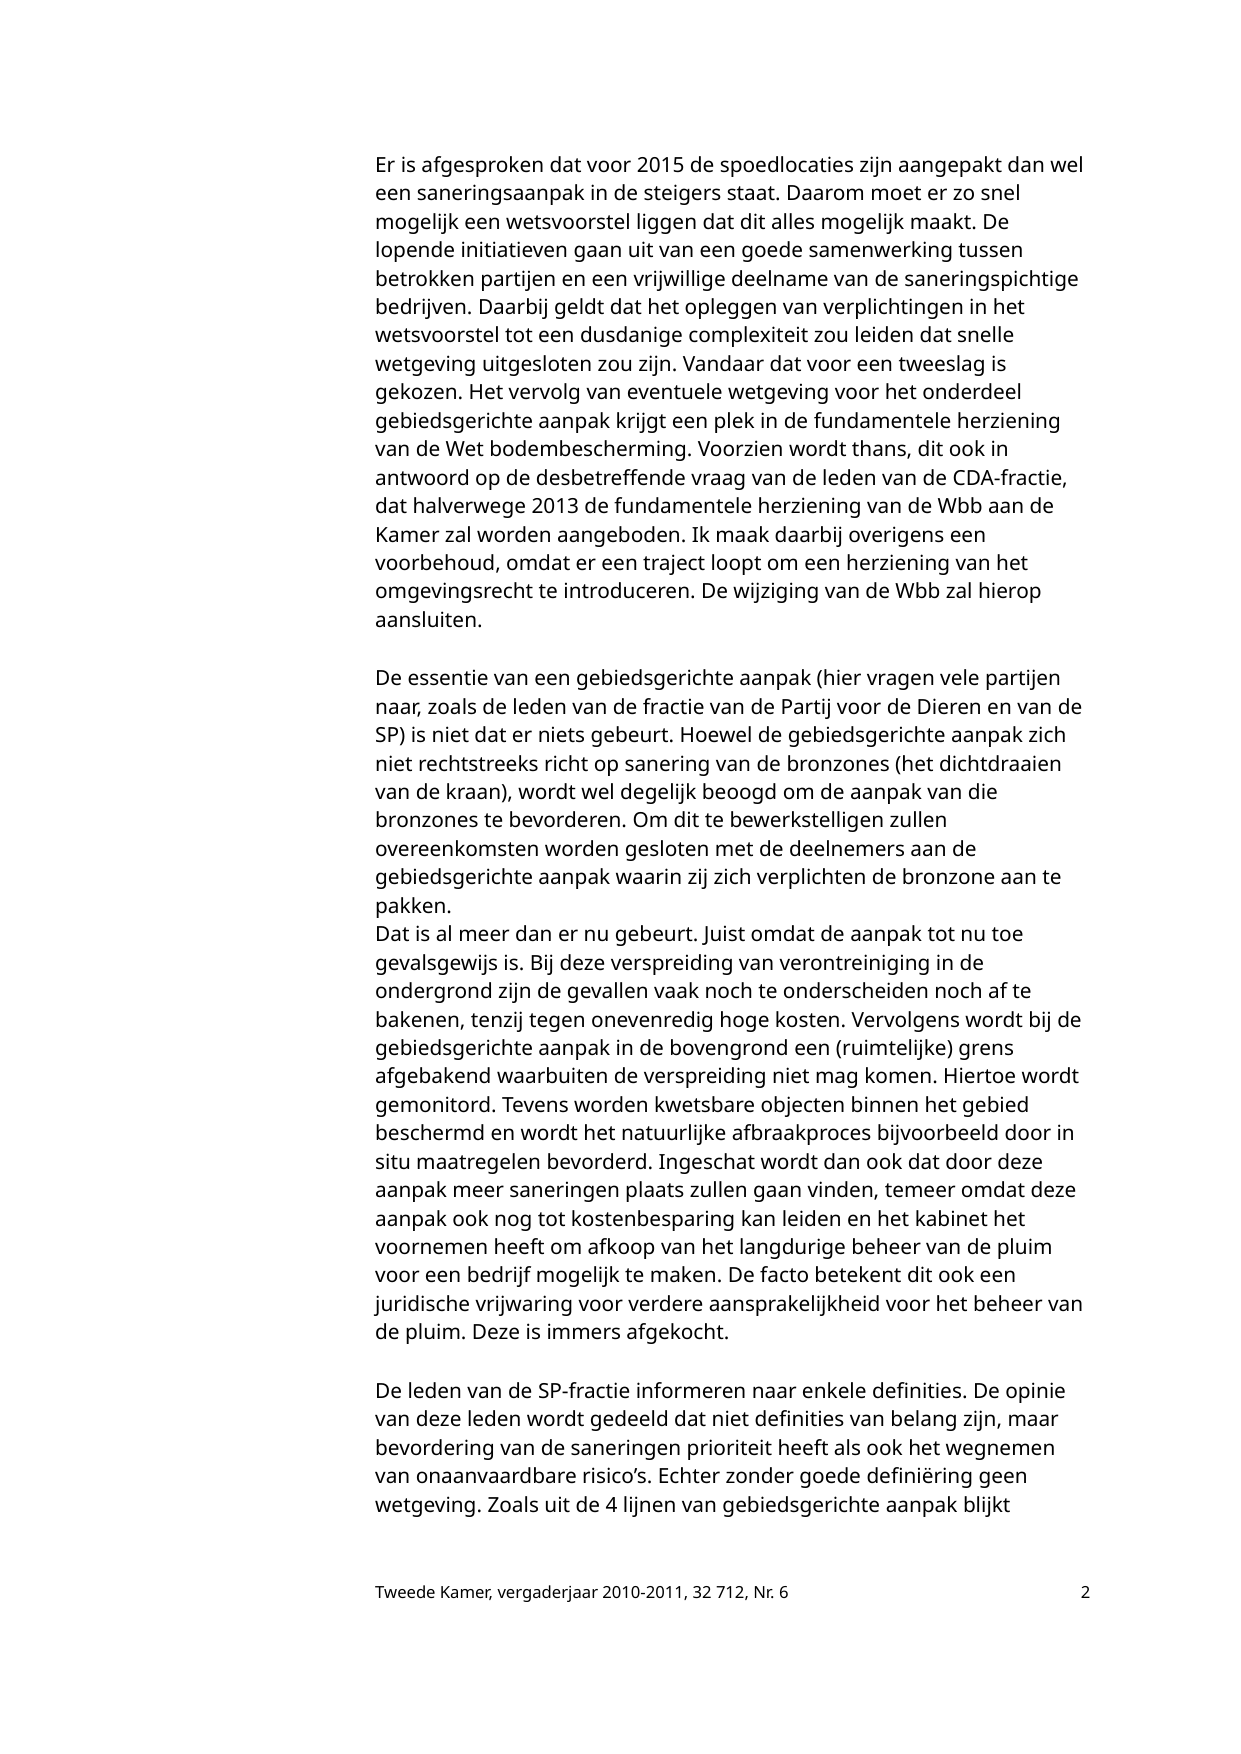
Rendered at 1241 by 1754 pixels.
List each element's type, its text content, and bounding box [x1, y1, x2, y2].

text Dat is al meer dan er nu gebeurt. Juist omdat de aanpak tot nu toe gevalsgewijs is. Bij deze verspreiding van verontreiniging in de ondergrond zijn de gevallen vaak noch te onderscheiden noch af te bakenen, tenzij tegen onevenredig hoge kosten. Vervolgens wordt bij de gebiedsgerichte aanpak in de bovengrond een (ruimtelijke) grens afgebakend waarbuiten de verspreiding niet mag komen. Hiertoe wordt gemonitord. Tevens worden kwetsbare objecten binnen het gebied beschermd en wordt het natuurlijke afbraakproces bijvoorbeeld door in situ maatregelen bevorderd. Ingeschat wordt dan ook dat door deze aanpak meer saneringen plaats zullen gaan vinden, temeer omdat deze aanpak ook nog tot kostenbesparing kan leiden en het kabinet het voornemen heeft om afkoop van het langdurige beheer van de pluim voor een bedrijf mogelijk te maken. De facto betekent dit ook een juridische vrijwaring voor verdere aansprakelijkheid voor het beheer van de pluim. Deze is immers afgekocht. [375, 919, 1090, 1346]
text Er is afgesproken dat voor 2015 de spoedlocaties zijn aangepakt dan wel een saneringsaanpak in de steigers staat. Daarom moet er zo snel mogelijk een wetsvoorstel liggen dat dit alles mogelijk maakt. De lopende initiatieven gaan uit van een goede samenwerking tussen betrokken partijen en een vrijwillige deelname van de saneringspichtige bedrijven. Daarbij geldt dat het opleggen van verplichtingen in het wetsvoorstel tot een dusdanige complexiteit zou leiden dat snelle wetgeving uitgesloten zou zijn. Vandaar dat voor een tweeslag is gekozen. Het vervolg van eventuele wetgeving voor het onderdeel gebiedsgerichte aanpak krijgt een plek in de fundamentele herziening van de Wet bodembescherming. Voorzien wordt thans, dit ook in antwoord op de desbetreffende vraag van de leden van de CDA-fractie, dat halverwege 2013 de fundamentele herziening van de Wbb aan de Kamer zal worden aangeboden. Ik maak daarbij overigens een voorbehoud, omdat er een traject loopt om een herziening van het omgevingsrecht te introduceren. De wijziging van de Wbb zal hierop aansluiten. [375, 150, 1090, 633]
text De essentie van een gebiedsgerichte aanpak (hier vragen vele partijen naar, zoals de leden van de fractie van de Partij voor de Dieren en van de SP) is niet dat er niets gebeurt. Hoewel de gebiedsgerichte aanpak zich niet rechtstreeks richt op sanering van de bronzones (het dichtdraaien van de kraan), wordt wel degelijk beoogd om de aanpak van die bronzones te bevorderen. Om dit te bewerkstelligen zullen overeenkomsten worden gesloten met de deelnemers aan de gebiedsgerichte aanpak waarin zij zich verplichten de bronzone aan te pakken. [375, 663, 1090, 919]
text De leden van de SP-fractie informeren naar enkele definities. De opinie van deze leden wordt gedeeld dat niet definities van belang zijn, maar bevordering van de saneringen prioriteit heeft als ook het wegnemen van onaanvaardbare risico’s. Echter zonder goede definiëring geen wetgeving. Zoals uit de 4 lijnen van gebiedsgerichte aanpak blijkt [375, 1376, 1090, 1518]
